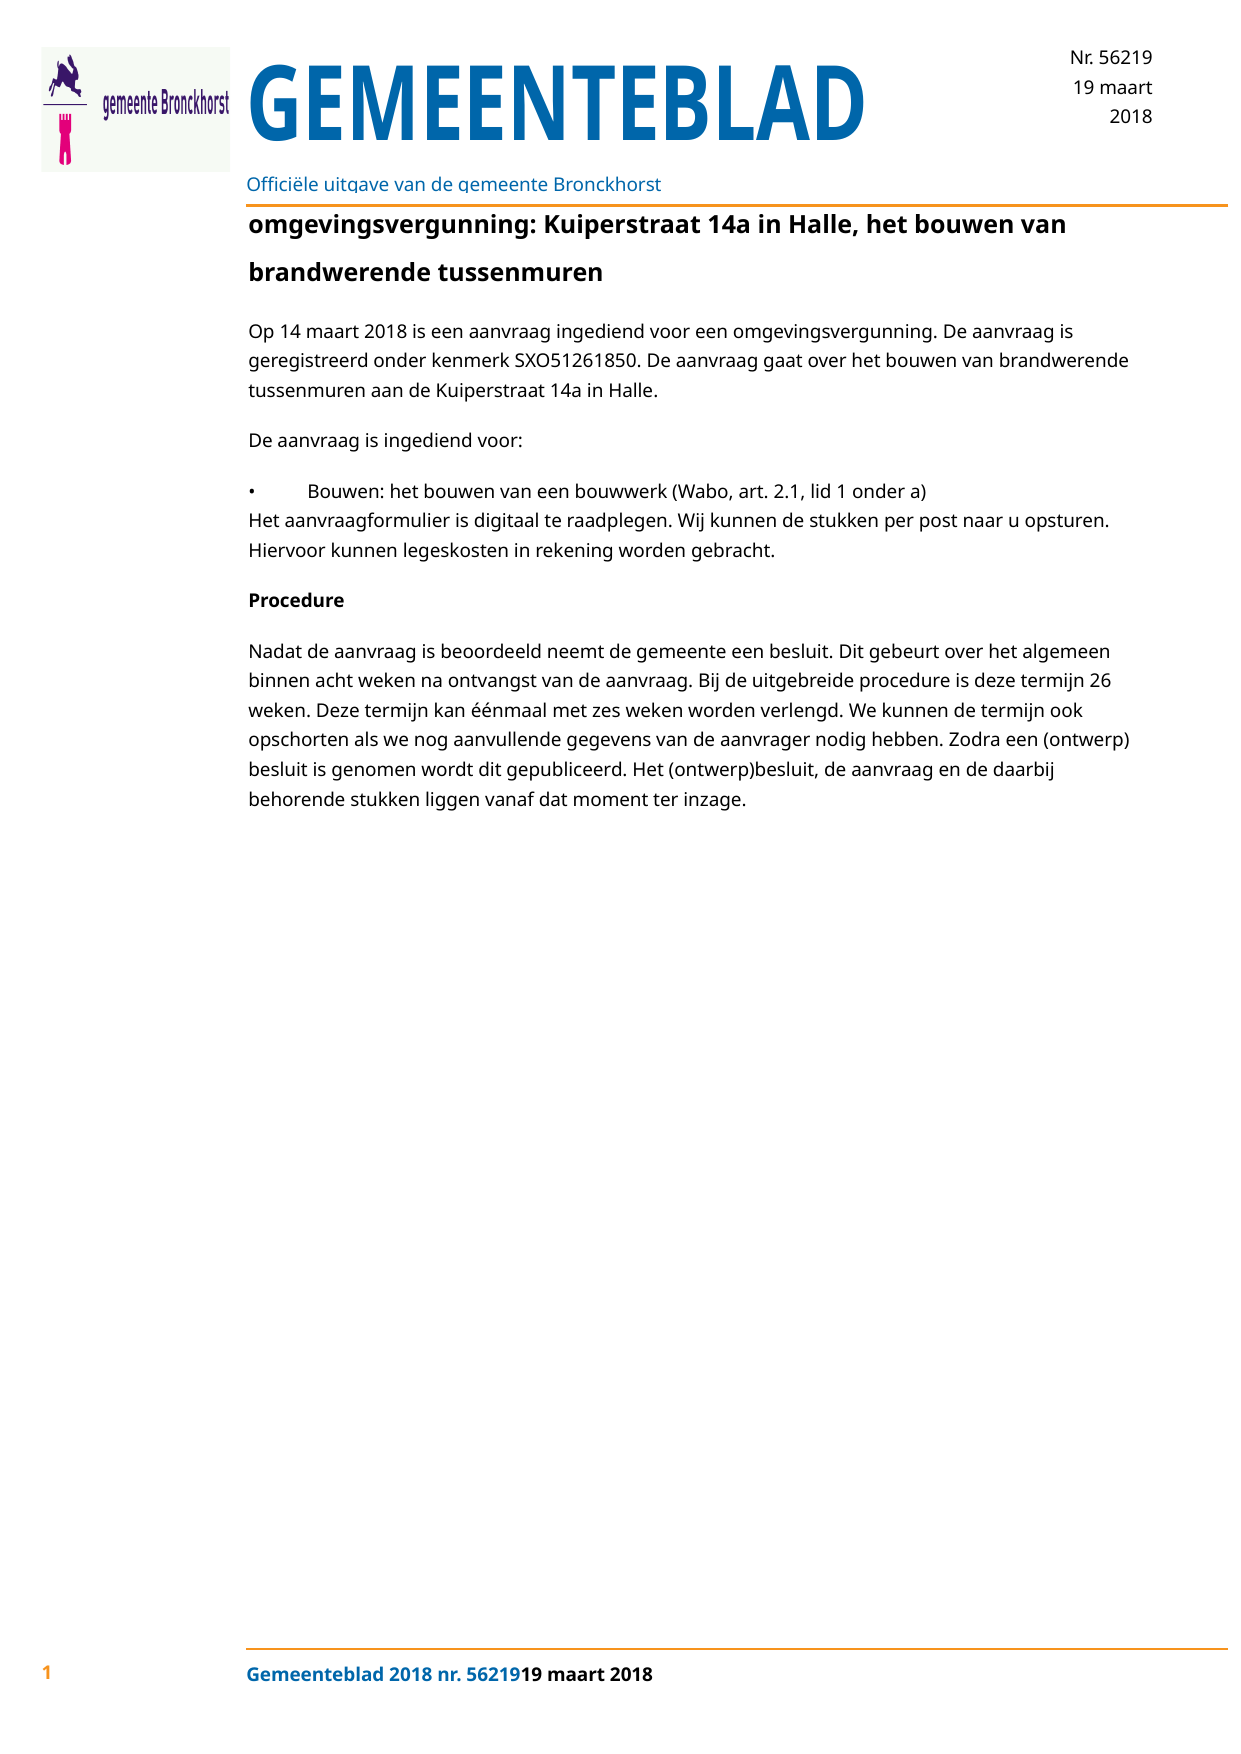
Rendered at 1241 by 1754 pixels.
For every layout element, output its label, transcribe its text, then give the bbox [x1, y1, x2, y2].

text Op 14 maart 2018 is een aanvraag ingediend voor een omgevingsvergunning. De aanvraag is geregistreerd onder kenmerk SXO51261850. De aanvraag gaat over het bouwen van brandwerende tussenmuren aan de Kuiperstraat 14a in Halle. [248, 318, 1152, 403]
text Het aanvraagformulier is digitaal te raadplegen. Wij kunnen de stukken per post naar u opsturen. Hiervoor kunnen legeskosten in rekening worden gebracht. [248, 507, 1152, 563]
text De aanvraag is ingediend voor: [248, 427, 1152, 453]
text Procedure [248, 587, 1152, 613]
text Nadat de aanvraag is beoordeeld neemt de gemeente een besluit. Dit gebeurt over het algemeen binnen acht weken na ontvangst van de aanvraag. Bij de uitgebreide procedure is deze termijn 26 weken. Deze termijn kan éénmaal met zes weken worden verlengd. We kunnen de termijn ook opschorten als we nog aanvullende gegevens van de aanvrager nodig hebben. Zodra een (ontwerp) besluit is genomen wordt dit gepubliceerd. Het (ontwerp)besluit, de aanvraag en de daarbij behorende stukken liggen vanaf dat moment ter inzage. [248, 638, 1152, 812]
list Bouwen: het bouwen van een bouwwerk (Wabo, art. 2.1, lid 1 onder a) [248, 478, 1152, 504]
text omgevingsvergunning: Kuiperstraat 14a in Halle, het bouwen van brandwerende tussenmuren [248, 207, 1152, 288]
picture [41, 47, 231, 172]
